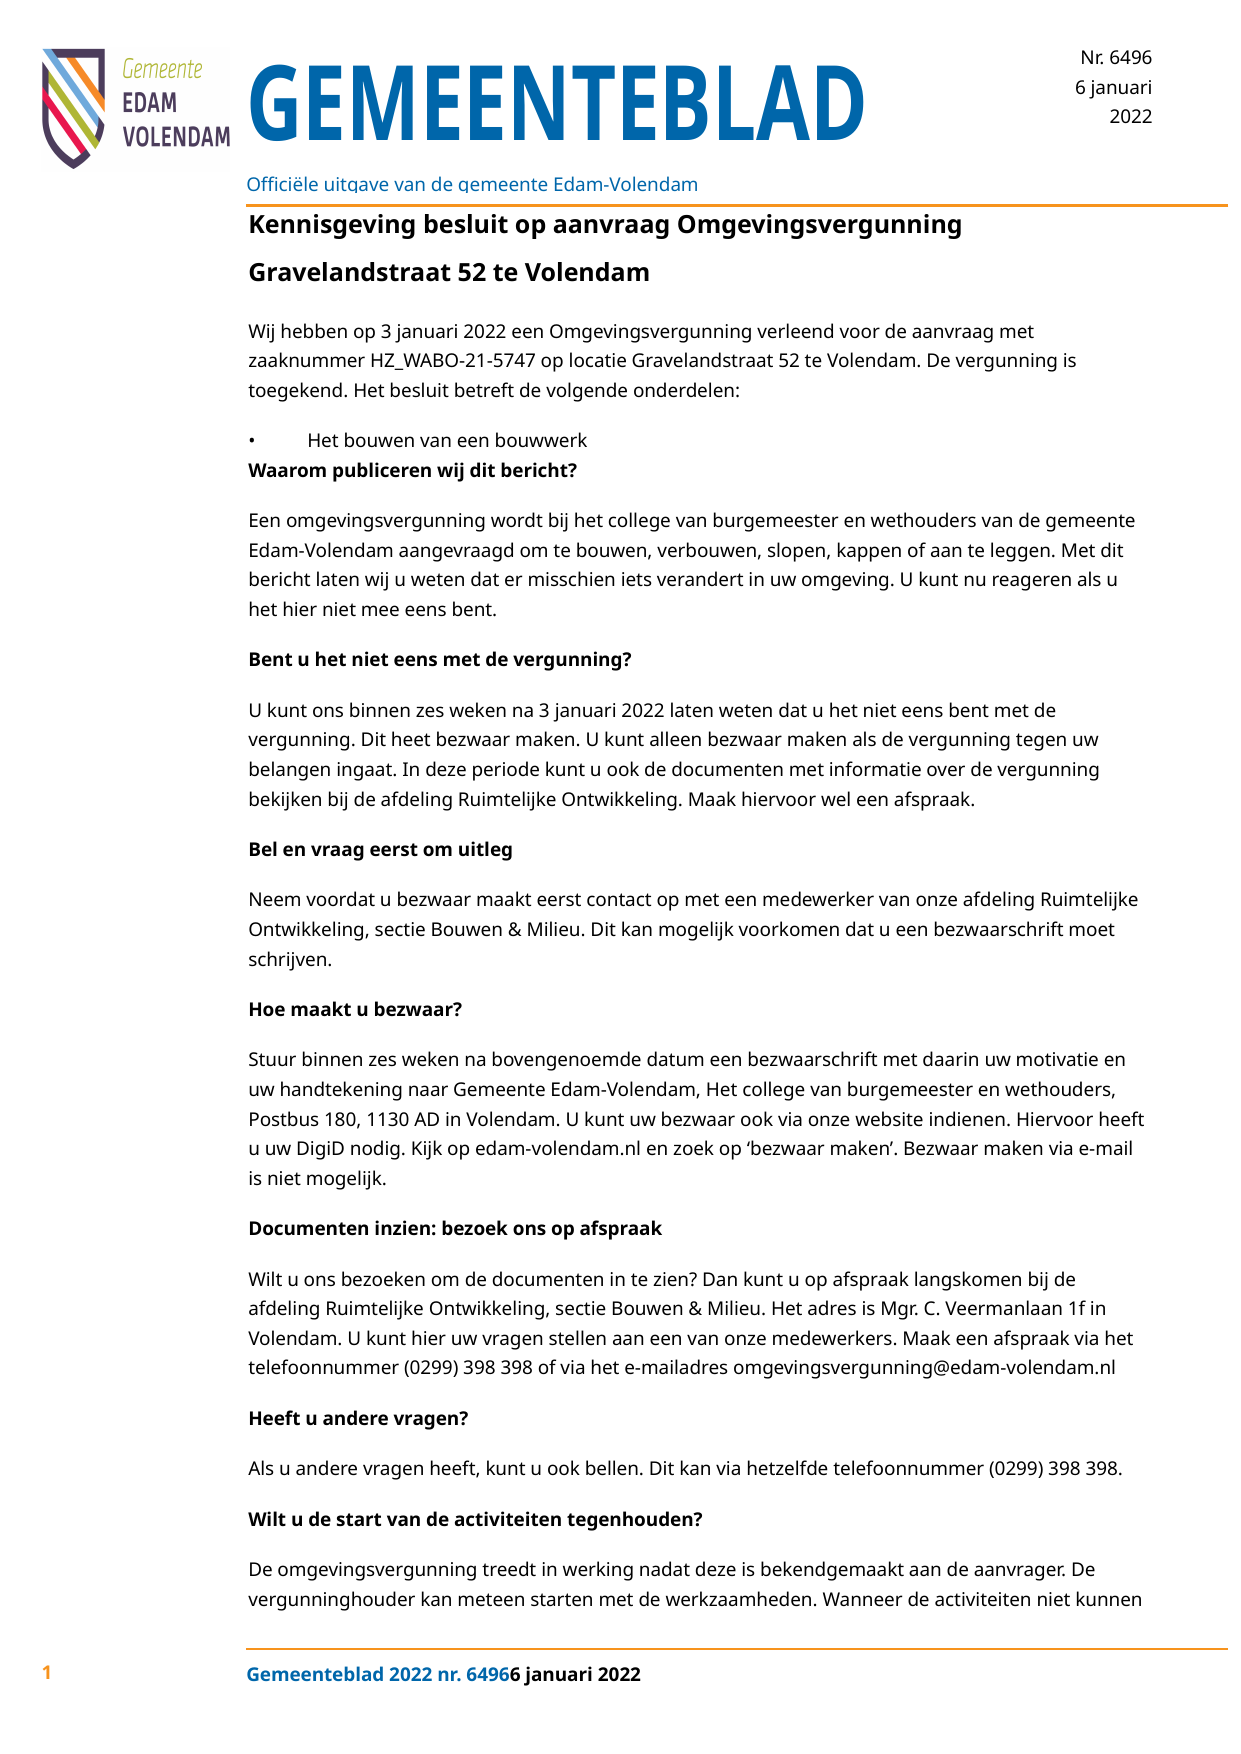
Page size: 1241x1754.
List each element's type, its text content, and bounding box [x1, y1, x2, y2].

text Kennisgeving besluit op aanvraag Omgevingsvergunning Gravelandstraat 52 te Volendam [248, 207, 1152, 288]
text U kunt ons binnen zes weken na 3 januari 2022 laten weten dat u het niet eens bent met de vergunning. Dit heet bezwaar maken. U kunt alleen bezwaar maken als de vergunning tegen uw belangen ingaat. In deze periode kunt u ook de documenten met informatie over de vergunning bekijken bij de afdeling Ruimtelijke Ontwikkeling. Maak hiervoor wel een afspraak. [248, 697, 1152, 812]
text Documenten inzien: bezoek ons op afspraak [248, 1215, 1152, 1241]
text Heeft u andere vragen? [248, 1405, 1152, 1431]
text Een omgevingsvergunning wordt bij het college van burgemeester en wethouders van de gemeente Edam-Volendam aangevraagd om te bouwen, verbouwen, slopen, kappen of aan te leggen. Met dit bericht laten wij u weten dat er misschien iets verandert in uw omgeving. U kunt nu reageren als u het hier niet mee eens bent. [248, 507, 1152, 622]
text De omgevingsvergunning treedt in werking nadat deze is bekendgemaakt aan de aanvrager. De vergunninghouder kan meteen starten met de werkzaamheden. Wanneer de activiteiten niet kunnen [248, 1556, 1152, 1612]
text Waarom publiceren wij dit bericht? [248, 457, 1152, 483]
text Als u andere vragen heeft, kunt u ook bellen. Dit kan via hetzelfde telefoonnummer (0299) 398 398. [248, 1455, 1152, 1481]
text Bent u het niet eens met de vergunning? [248, 647, 1152, 672]
text Neem voordat u bezwaar maakt eerst contact op met een medewerker van onze afdeling Ruimtelijke Ontwikkeling, sectie Bouwen & Milieu. Dit kan mogelijk voorkomen dat u een bezwaarschrift moet schrijven. [248, 887, 1152, 972]
text Bel en vraag eerst om uitleg [248, 836, 1152, 862]
picture [41, 47, 231, 172]
text Stuur binnen zes weken na bovengenoemde datum een bezwaarschrift met daarin uw motivatie en uw handtekening naar Gemeente Edam-Volendam, Het college van burgemeester en wethouders, Postbus 180, 1130 AD in Volendam. U kunt uw bezwaar ook via onze website indienen. Hiervoor heeft u uw DigiD nodig. Kijk op edam-volendam.nl en zoek op ‘bezwaar maken’. Bezwaar maken via e-mail is niet mogelijk. [248, 1047, 1152, 1191]
text Hoe maakt u bezwaar? [248, 996, 1152, 1022]
text Wilt u ons bezoeken om de documenten in te zien? Dan kunt u op afspraak langskomen bij de afdeling Ruimtelijke Ontwikkeling, sectie Bouwen & Milieu. Het adres is Mgr. C. Veermanlaan 1f in Volendam. U kunt hier uw vragen stellen aan een van onze medewerkers. Maak een afspraak via het telefoonnummer (0299) 398 398 of via het e-mailadres omgevingsvergunning@edam-volendam.nl [248, 1266, 1152, 1380]
text Wilt u de start van de activiteiten tegenhouden? [248, 1506, 1152, 1532]
text Wij hebben op 3 januari 2022 een Omgevingsvergunning verleend voor de aanvraag met zaaknummer HZ_WABO-21-5747 op locatie Gravelandstraat 52 te Volendam. De vergunning is toegekend. Het besluit betreft de volgende onderdelen: [248, 318, 1152, 403]
list Het bouwen van een bouwwerk [248, 427, 1152, 453]
